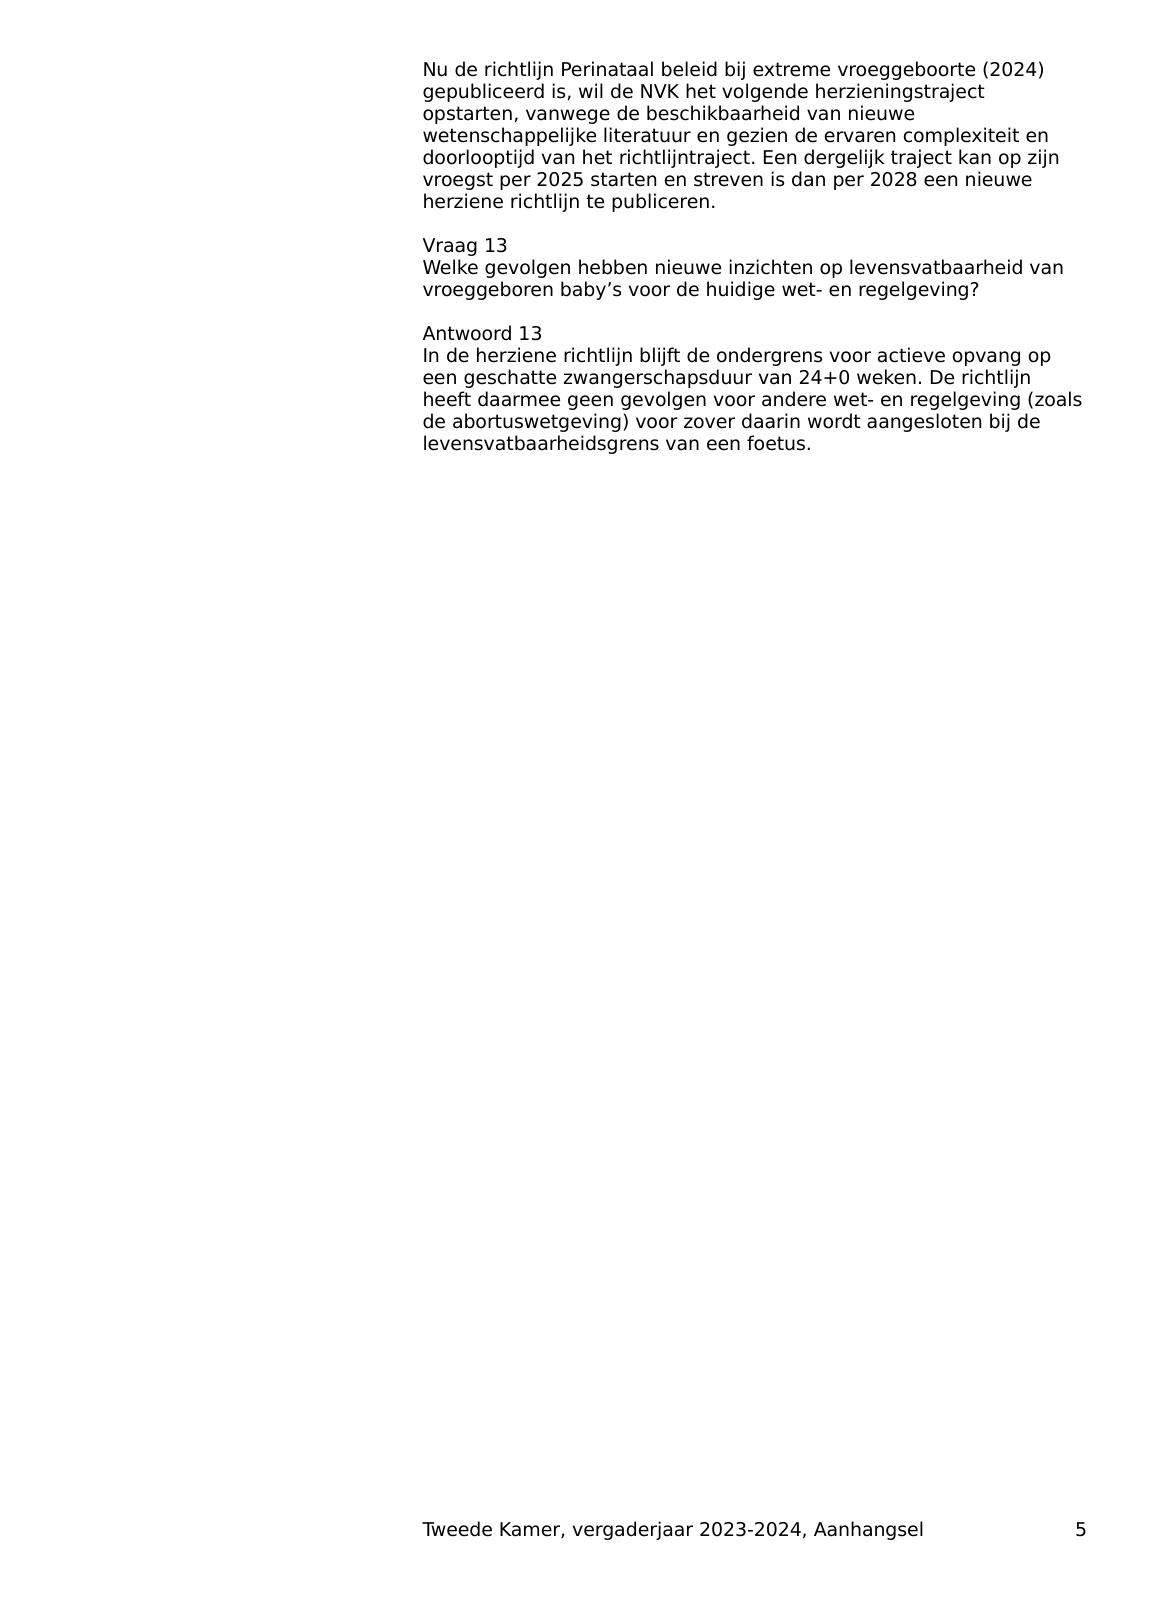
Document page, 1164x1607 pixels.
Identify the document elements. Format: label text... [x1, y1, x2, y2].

text Vraag 13 [422, 235, 1087, 257]
text Antwoord 13 [422, 323, 1087, 345]
text Welke gevolgen hebben nieuwe inzichten op levensvatbaarheid van vroeggeboren baby’s voor de huidige wet- en regelgeving? [422, 257, 1087, 301]
text Nu de richtlijn Perinataal beleid bij extreme vroeggeboorte (2024) gepubliceerd is, wil de NVK het volgende herzieningstraject opstarten, vanwege de beschikbaarheid van nieuwe wetenschappelijke literatuur en gezien de ervaren complexiteit en doorlooptijd van het richtlijntraject. Een dergelijk traject kan op zijn vroegst per 2025 starten en streven is dan per 2028 een nieuwe herziene richtlijn te publiceren. [422, 59, 1087, 213]
text In de herziene richtlijn blijft de ondergrens voor actieve opvang op een geschatte zwangerschapsduur van 24+0 weken. De richtlijn heeft daarmee geen gevolgen voor andere wet- en regelgeving (zoals de abortuswetgeving) voor zover daarin wordt aangesloten bij de levensvatbaarheidsgrens van een foetus. [422, 345, 1087, 455]
